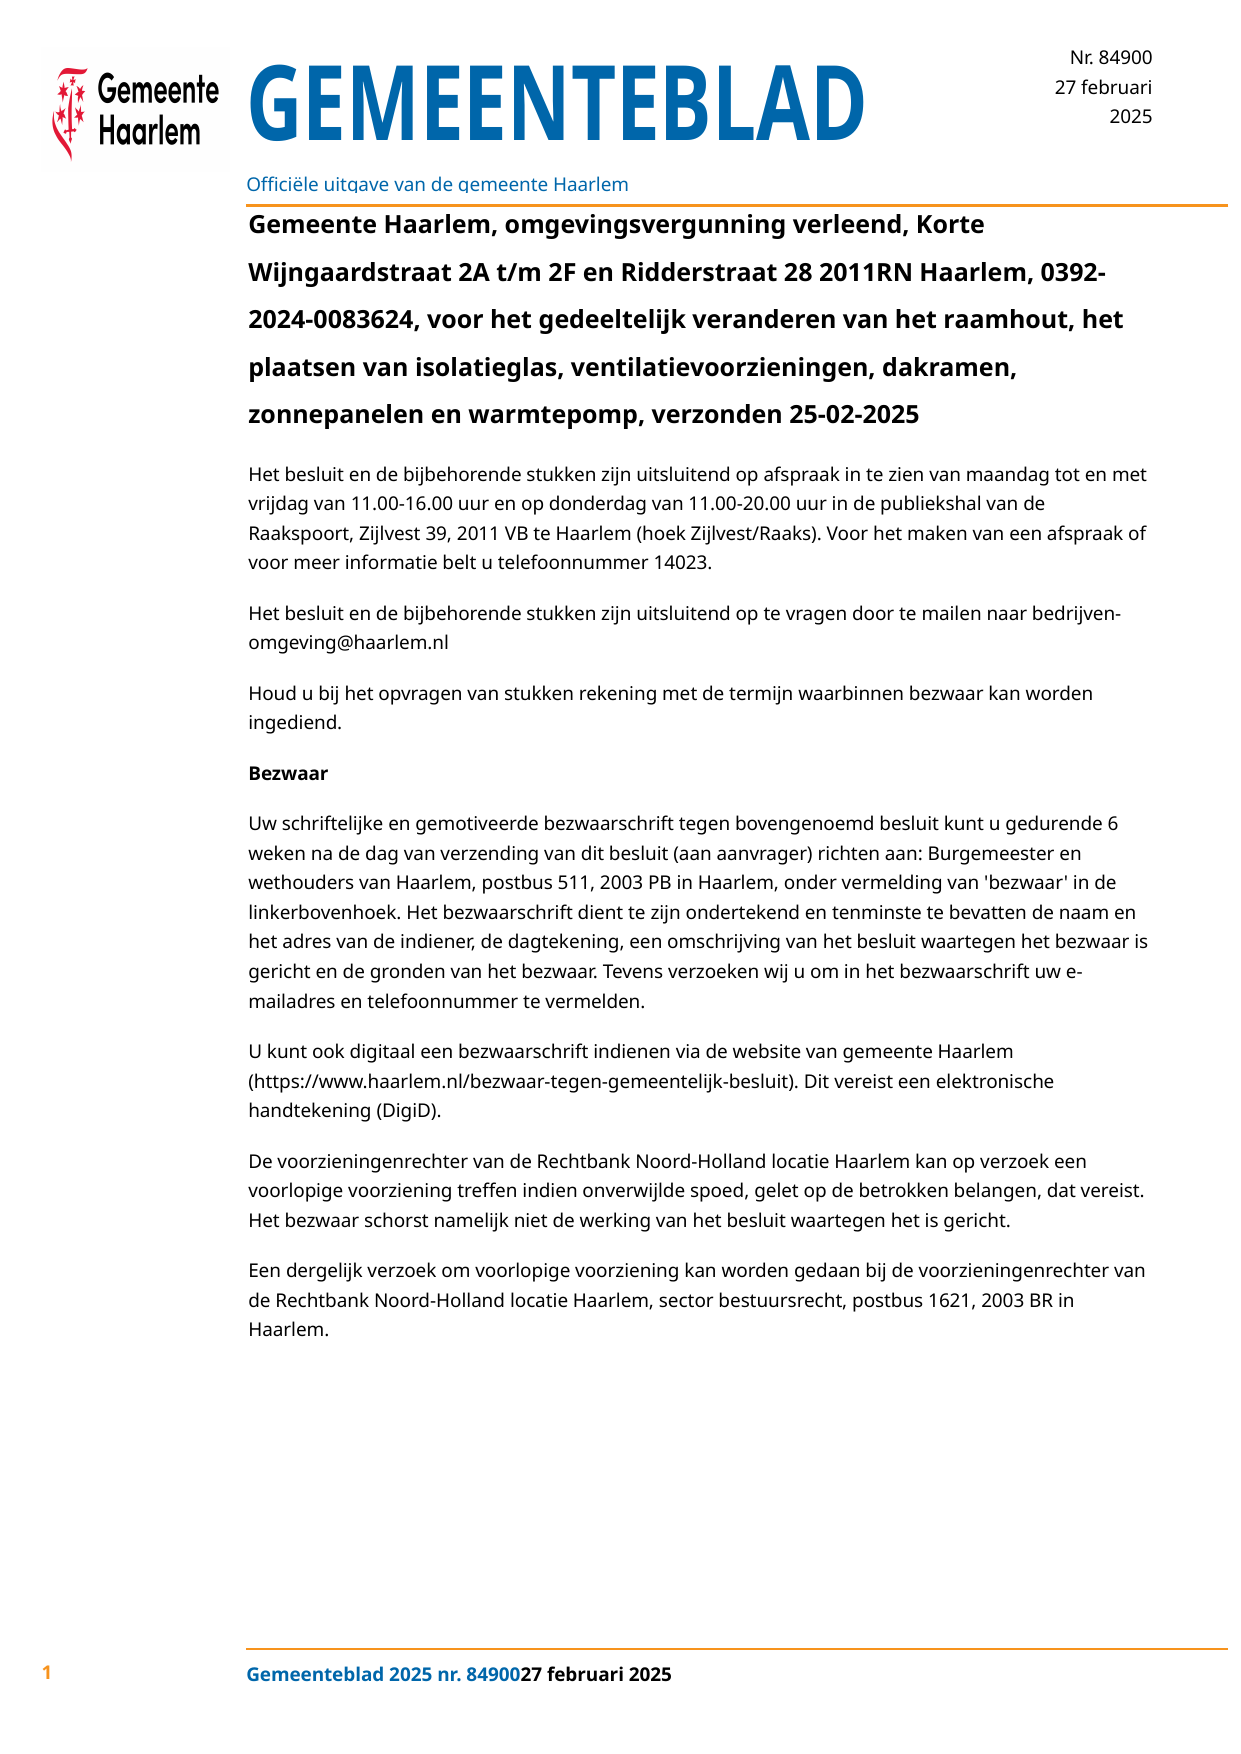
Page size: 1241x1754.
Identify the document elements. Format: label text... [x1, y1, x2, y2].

text Houd u bij het opvragen van stukken rekening met de termijn waarbinnen bezwaar kan worden ingediend. [248, 680, 1152, 735]
text U kunt ook digitaal een bezwaarschrift indienen via de website van gemeente Haarlem (https://www.haarlem.nl/bezwaar-tegen-gemeentelijk-besluit). Dit vereist een elektronische handtekening (DigiD). [248, 1038, 1152, 1123]
text Bezwaar [248, 760, 1152, 786]
text De voorzieningenrechter van de Rechtbank Noord-Holland locatie Haarlem kan op verzoek een voorlopige voorziening treffen indien onverwijlde spoed, gelet op de betrokken belangen, dat vereist. Het bezwaar schorst namelijk niet de werking van het besluit waartegen het is gericht. [248, 1148, 1152, 1233]
text Het besluit en de bijbehorende stukken zijn uitsluitend op afspraak in te zien van maandag tot en met vrijdag van 11.00-16.00 uur en op donderdag van 11.00-20.00 uur in de publiekshal van de Raakspoort, Zijlvest 39, 2011 VB te Haarlem (hoek Zijlvest/Raaks). Voor het maken van een afspraak of voor meer informatie belt u telefoonnummer 14023. [248, 461, 1152, 575]
picture [41, 47, 231, 172]
text Een dergelijk verzoek om voorlopige voorziening kan worden gedaan bij de voorzieningenrechter van de Rechtbank Noord-Holland locatie Haarlem, sector bestuursrecht, postbus 1621, 2003 BR in Haarlem. [248, 1257, 1152, 1342]
text Gemeente Haarlem, omgevingsvergunning verleend, Korte Wijngaardstraat 2A t/m 2F en Ridderstraat 28 2011RN Haarlem, 0392-2024-0083624, voor het gedeeltelijk veranderen van het raamhout, het plaatsen van isolatieglas, ventilatievoorzieningen, dakramen, zonnepanelen en warmtepomp, verzonden 25-02-2025 [248, 207, 1152, 431]
text Uw schriftelijke en gemotiveerde bezwaarschrift tegen bovengenoemd besluit kunt u gedurende 6 weken na de dag van verzending van dit besluit (aan aanvrager) richten aan: Burgemeester en wethouders van Haarlem, postbus 511, 2003 PB in Haarlem, onder vermelding van 'bezwaar' in de linkerbovenhoek. Het bezwaarschrift dient te zijn ondertekend en tenminste te bevatten de naam en het adres van de indiener, de dagtekening, een omschrijving van het besluit waartegen het bezwaar is gericht en de gronden van het bezwaar. Tevens verzoeken wij u om in het bezwaarschrift uw e-mailadres en telefoonnummer te vermelden. [248, 810, 1152, 1013]
text Het besluit en de bijbehorende stukken zijn uitsluitend op te vragen door te mailen naar bedrijven-omgeving@haarlem.nl [248, 600, 1152, 655]
